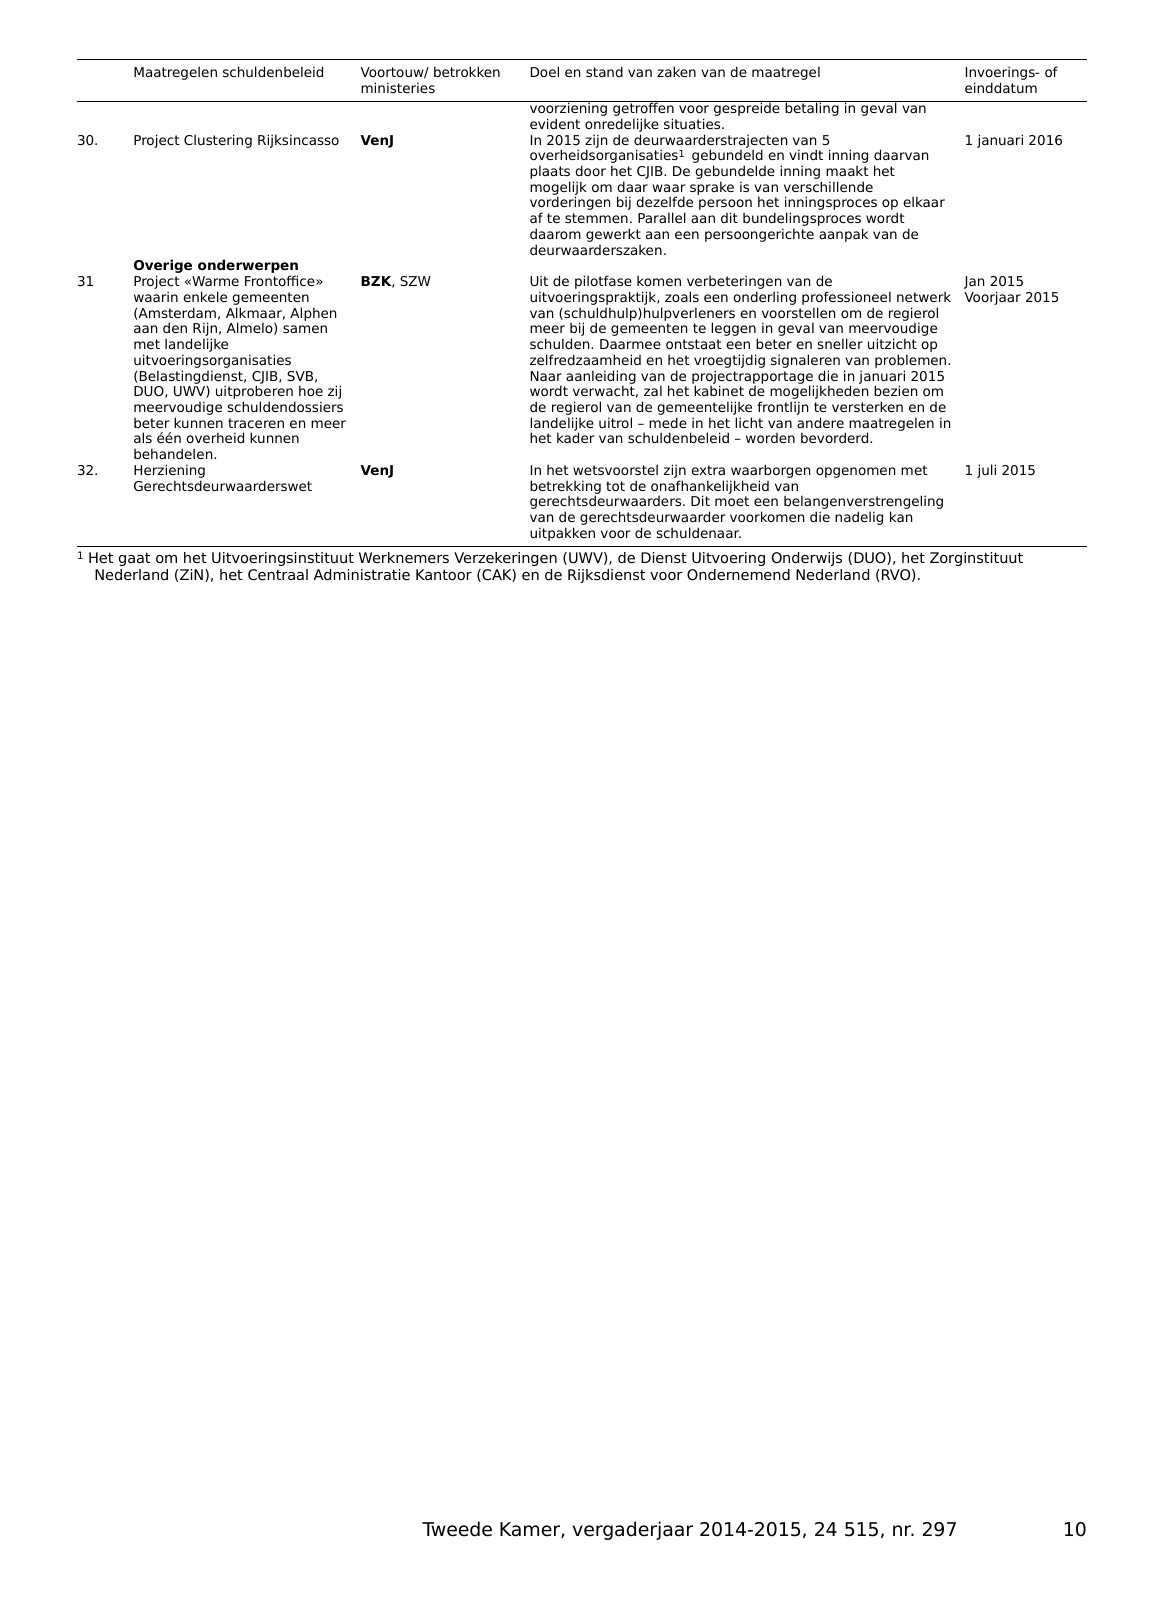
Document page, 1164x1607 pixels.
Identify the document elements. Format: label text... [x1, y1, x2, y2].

table_header Invoerings- of einddatum [959, 60, 1087, 101]
table_header Maatregelen schuldenbeleid [127, 60, 354, 101]
table_cell BZK, SZW [354, 274, 523, 463]
table_cell Herziening Gerechtsdeurwaarderswet [127, 463, 354, 546]
table_cell In 2015 zijn de deurwaarderstrajecten van 5 overheidsorganisaties1 gebundeld en vindt inning daarvan plaats door het CJIB. De gebundelde inning maakt het mogelijk om daar waar sprake is van verschillende vorderingen bij dezelfde persoon het inningsproces op elkaar af te stemmen. Parallel aan dit bundelingsproces wordt daarom gewerkt aan een persoongerichte aanpak van de deurwaarderszaken. [523, 133, 958, 258]
table_cell Overige onderwerpen [127, 258, 958, 274]
table_cell VenJ [354, 133, 523, 258]
table_cell [959, 258, 1087, 274]
table_cell Project «Warme Frontoffice» waarin enkele gemeenten (Amsterdam, Alkmaar, Alphen aan den Rijn, Almelo) samen met landelijke uitvoeringsorganisaties (Belastingdienst, CJIB, SVB, DUO, UWV) uitproberen hoe zij meervoudige schuldendossiers beter kunnen traceren en meer als één overheid kunnen behandelen. [127, 274, 354, 463]
table_cell [77, 102, 127, 132]
table_cell [354, 102, 523, 132]
table_cell In het wetsvoorstel zijn extra waarborgen opgenomen met betrekking tot de onafhankelijkheid van gerechtsdeurwaarders. Dit moet een belangenverstrengeling van de gerechtsdeurwaarder voorkomen die nadelig kan uitpakken voor de schuldenaar. [523, 463, 958, 546]
table_header Doel en stand van zaken van de maatregel [523, 60, 958, 101]
table_header [77, 60, 127, 101]
table_cell 32. [77, 463, 127, 546]
table_cell Uit de pilotfase komen verbeteringen van de uitvoeringspraktijk, zoals een onderling professioneel netwerk van (schuldhulp)hulpverleners en voorstellen om de regierol meer bij de gemeenten te leggen in geval van meervoudige schulden. Daarmee ontstaat een beter en sneller uitzicht op zelfredzaamheid en het vroegtijdig signaleren van problemen. Naar aanleiding van de projectrapportage die in januari 2015 wordt verwacht, zal het kabinet de mogelijkheden bezien om de regierol van de gemeentelijke frontlijn te versterken en de landelijke uitrol – mede in het licht van andere maatregelen in het kader van schuldenbeleid – worden bevorderd. [523, 274, 958, 463]
table_cell 1 Het gaat om het Uitvoeringsinstituut Werknemers Verzekeringen (UWV), de Dienst Uitvoering Onderwijs (DUO), het Zorginstituut Nederland (ZiN), het Centraal Administratie Kantoor (CAK) en de Rijksdienst voor Ondernemend Nederland (RVO). [77, 547, 1087, 584]
table_cell 1 januari 2016 [959, 133, 1087, 258]
table_cell Jan 2015 Voorjaar 2015 [959, 274, 1087, 463]
table_cell voorziening getroffen voor gespreide betaling in geval van evident onredelijke situaties. [523, 102, 958, 132]
table_cell [959, 102, 1087, 132]
table_cell [77, 258, 127, 274]
table_cell VenJ [354, 463, 523, 546]
table_cell [127, 102, 354, 132]
table_cell 30. [77, 133, 127, 258]
table_cell 31 [77, 274, 127, 463]
table_cell Project Clustering Rijksincasso [127, 133, 354, 258]
table_header Voortouw/ betrokken ministeries [354, 60, 523, 101]
table_cell 1 juli 2015 [959, 463, 1087, 546]
